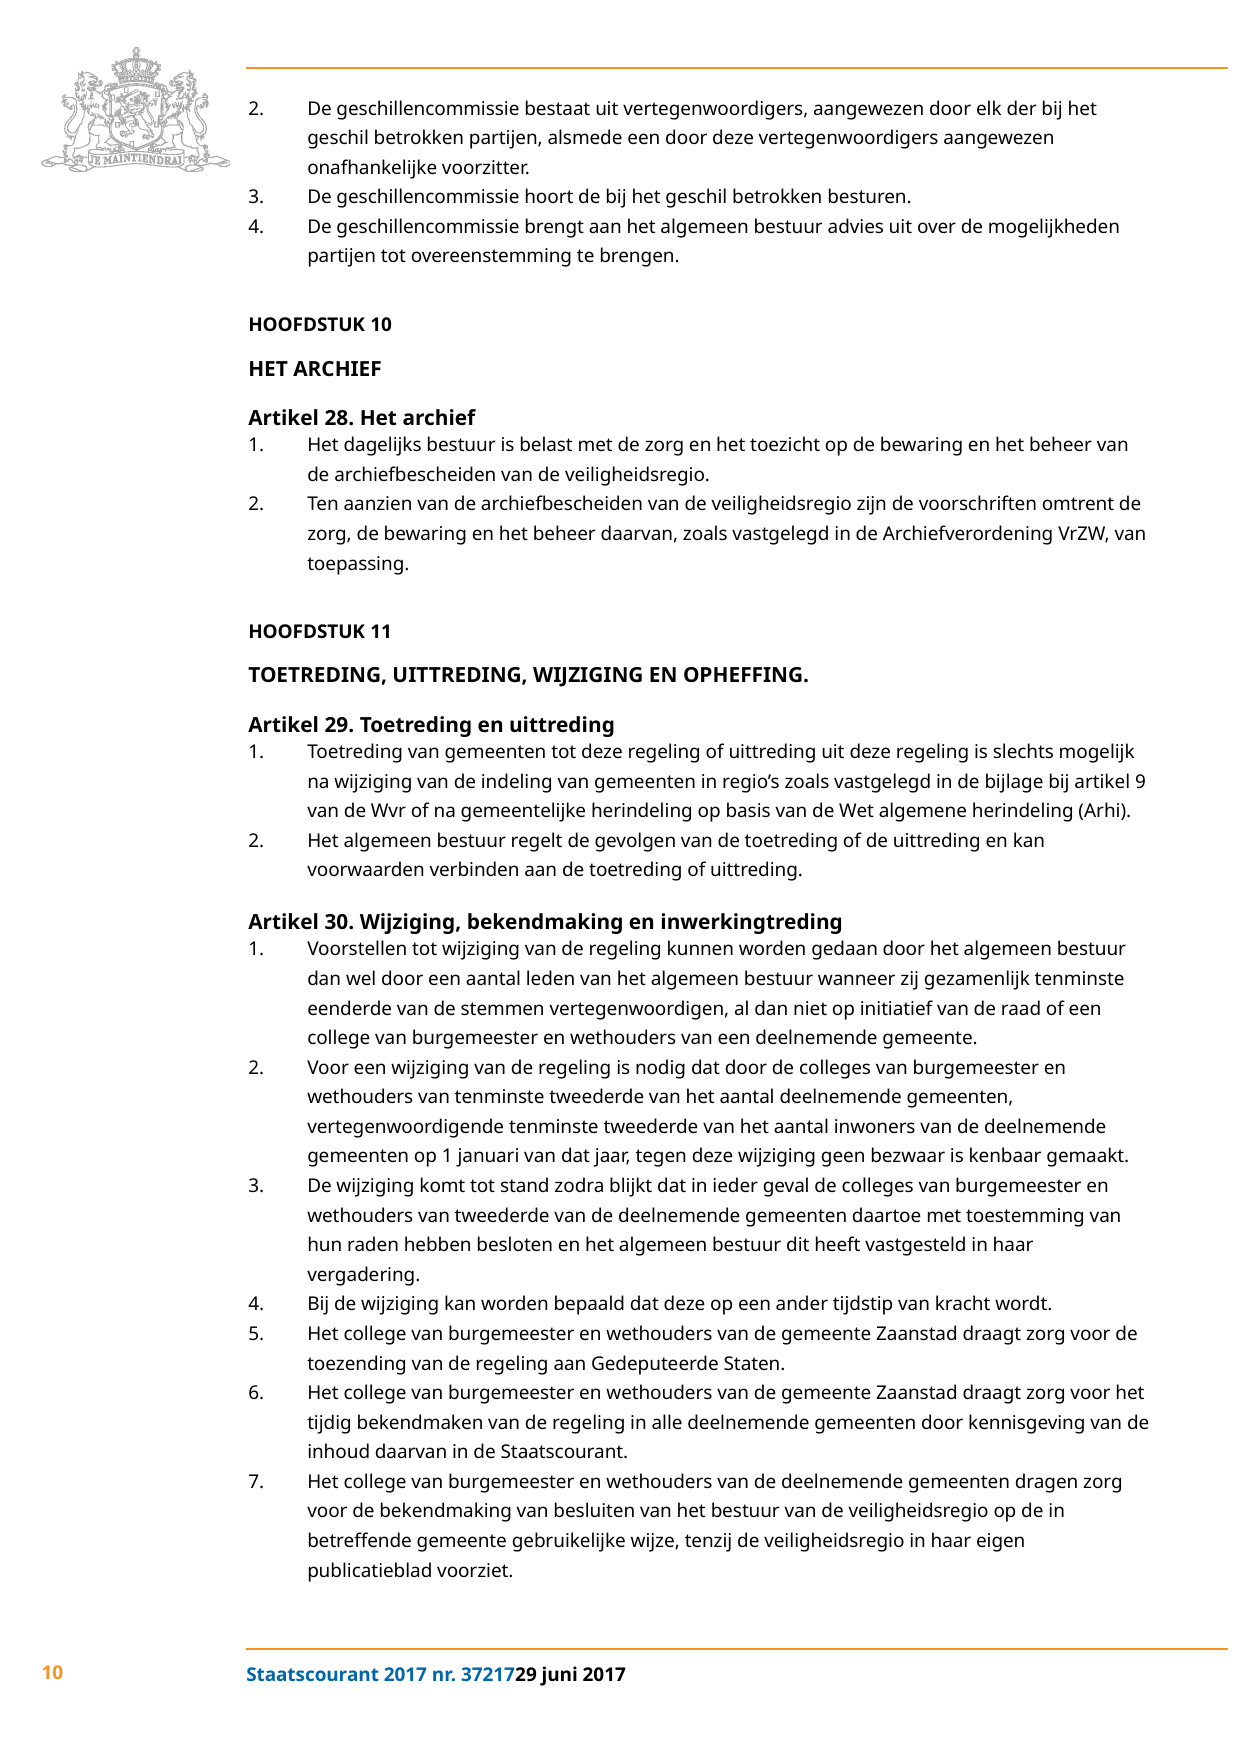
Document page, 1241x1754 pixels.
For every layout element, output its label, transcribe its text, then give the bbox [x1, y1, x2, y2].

list Het algemeen bestuur regelt de gevolgen van de toetreding of de uittreding en kan voorwaarden verbinden aan de toetreding of uittreding. [248, 827, 1152, 882]
list Ten aanzien van de archiefbescheiden van de veiligheidsregio zijn de voorschriften omtrent de zorg, de bewaring en het beheer daarvan, zoals vastgelegd in de Archiefverordening VrZW, van toepassing. [248, 491, 1152, 575]
list Het college van burgemeester en wethouders van de gemeente Zaanstad draagt zorg voor de toezending van de regeling aan Gedeputeerde Staten. [248, 1320, 1152, 1375]
list De geschillencommissie hoort de bij het geschil betrokken besturen. [248, 183, 1152, 209]
text HOOFDSTUK 10 [248, 309, 1152, 338]
list Toetreding van gemeenten tot deze regeling of uittreding uit deze regeling is slechts mogelijk na wijziging van de indeling van gemeenten in regio’s zoals vastgelegd in de bijlage bij artikel 9 van de Wvr of na gemeentelijke herindeling op basis van de Wet algemene herindeling (Arhi). [248, 738, 1152, 823]
text TOETREDING, UITTREDING, WIJZIGING EN OPHEFFING. [248, 661, 1152, 689]
list Het dagelijks bestuur is belast met de zorg en het toezicht op de bewaring en het beheer van de archiefbescheiden van de veiligheidsregio. [248, 431, 1152, 487]
picture [41, 47, 231, 172]
text Artikel 28. Het archief [248, 403, 1152, 431]
text HOOFDSTUK 11 [248, 616, 1152, 644]
list De geschillencommissie brengt aan het algemeen bestuur advies uit over de mogelijkheden partijen tot overeenstemming te brengen. [248, 213, 1152, 268]
list De geschillencommissie bestaat uit vertegenwoordigers, aangewezen door elk der bij het geschil betrokken partijen, alsmede een door deze vertegenwoordigers aangewezen onafhankelijke voorzitter. [248, 95, 1152, 180]
text Artikel 30. Wijziging, bekendmaking en inwerkingtreding [248, 907, 1152, 936]
list De wijziging komt tot stand zodra blijkt dat in ieder geval de colleges van burgemeester en wethouders van tweederde van de deelnemende gemeenten daartoe met toestemming van hun raden hebben besloten en het algemeen bestuur dit heeft vastgesteld in haar vergadering. [248, 1172, 1152, 1287]
list Voor een wijziging van de regeling is nodig dat door de colleges van burgemeester en wethouders van tenminste tweederde van het aantal deelnemende gemeenten, vertegenwoordigende tenminste tweederde van het aantal inwoners van de deelnemende gemeenten op 1 januari van dat jaar, tegen deze wijziging geen bezwaar is kenbaar gemaakt. [248, 1054, 1152, 1168]
list Bij de wijziging kan worden bepaald dat deze op een ander tijdstip van kracht wordt. [248, 1291, 1152, 1316]
list Het college van burgemeester en wethouders van de gemeente Zaanstad draagt zorg voor het tijdig bekendmaken van de regeling in alle deelnemende gemeenten door kennisgeving van de inhoud daarvan in de Staatscourant. [248, 1379, 1152, 1464]
list Voorstellen tot wijziging van de regeling kunnen worden gedaan door het algemeen bestuur dan wel door een aantal leden van het algemeen bestuur wanneer zij gezamenlijk tenminste eenderde van de stemmen vertegenwoordigen, al dan niet op initiatief van de raad of een college van burgemeester en wethouders van een deelnemende gemeente. [248, 936, 1152, 1050]
list Het college van burgemeester en wethouders van de deelnemende gemeenten dragen zorg voor de bekendmaking van besluiten van het bestuur van de veiligheidsregio op de in betreffende gemeente gebruikelijke wijze, tenzij de veiligheidsregio in haar eigen publicatieblad voorziet. [248, 1468, 1152, 1582]
text Artikel 29. Toetreding en uittreding [248, 710, 1152, 738]
text HET ARCHIEF [248, 354, 1152, 382]
